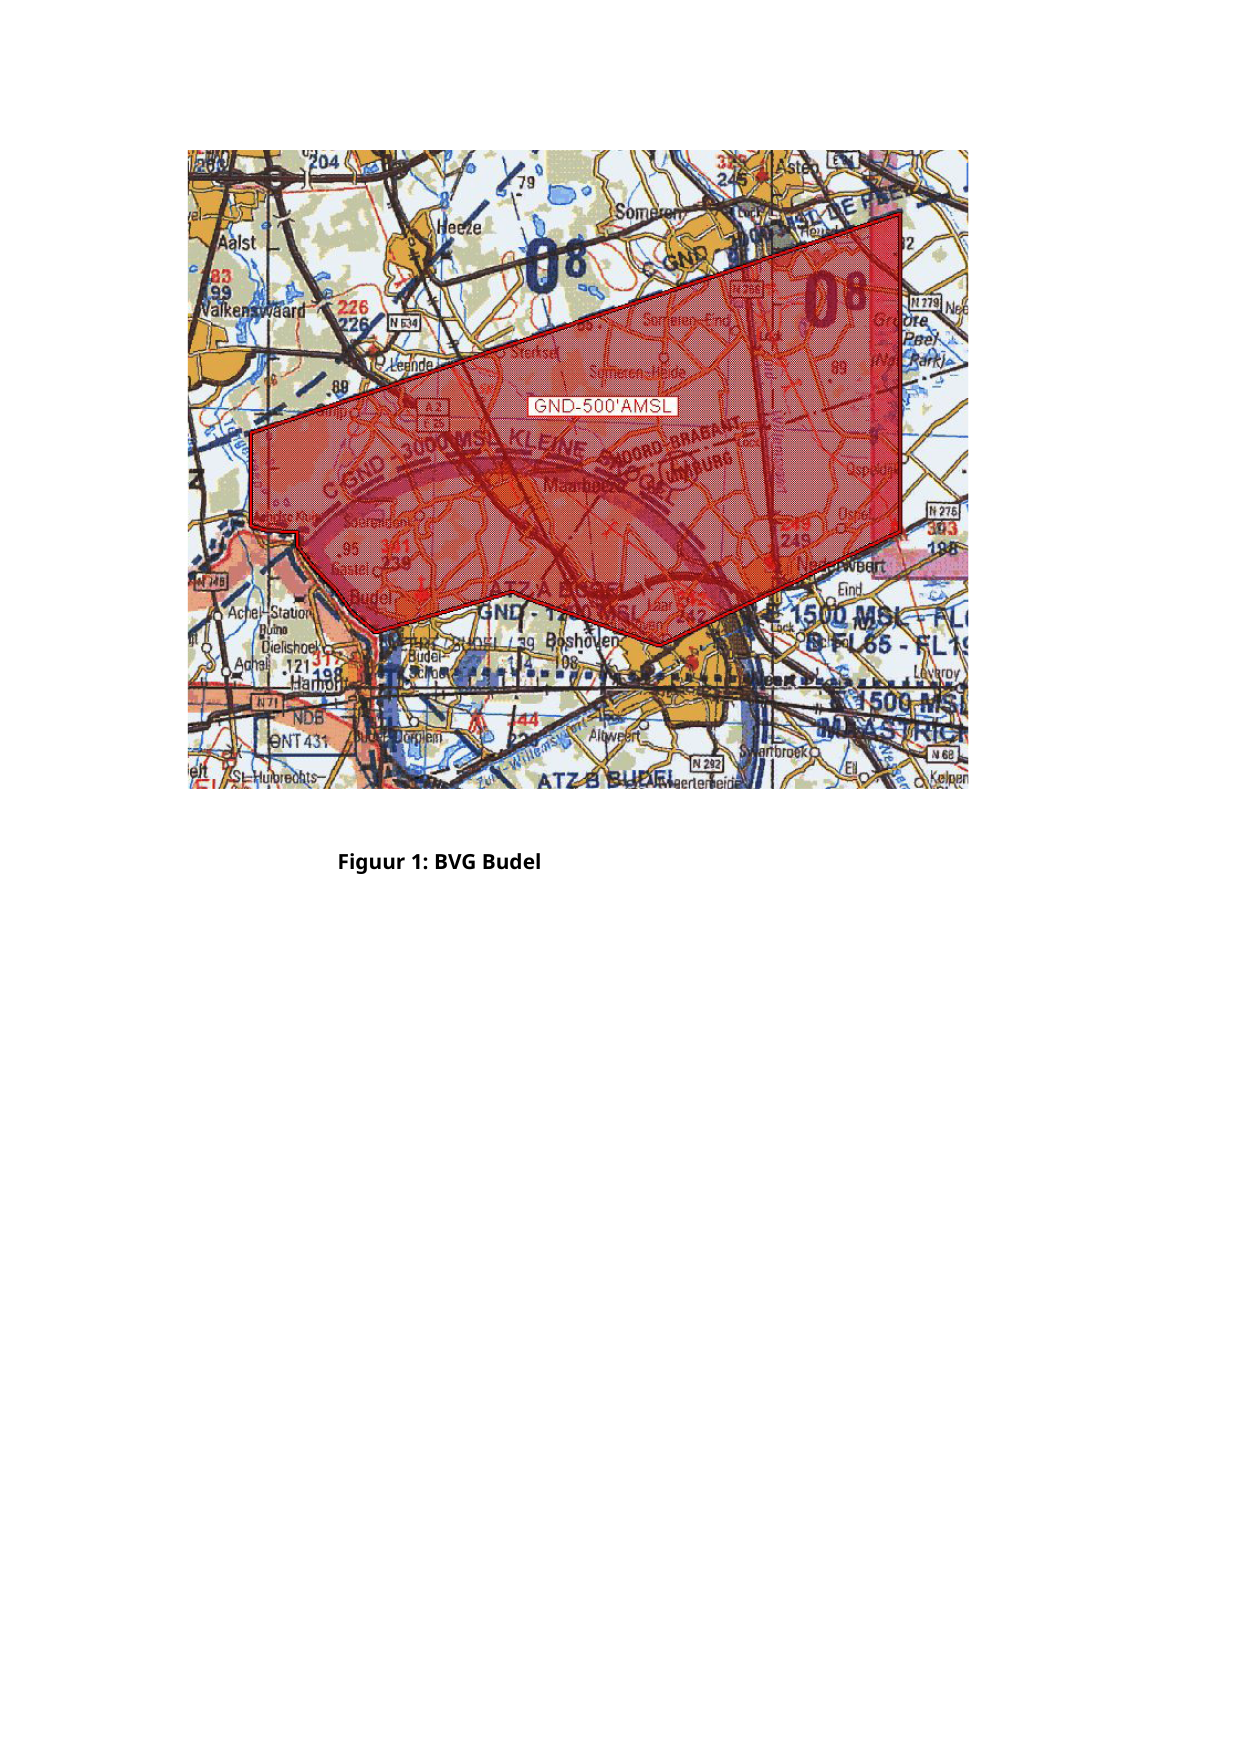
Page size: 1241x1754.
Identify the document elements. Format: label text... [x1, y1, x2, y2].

picture [187, 150, 969, 789]
list Figuur 1: BVG Budel [262, 847, 1053, 875]
